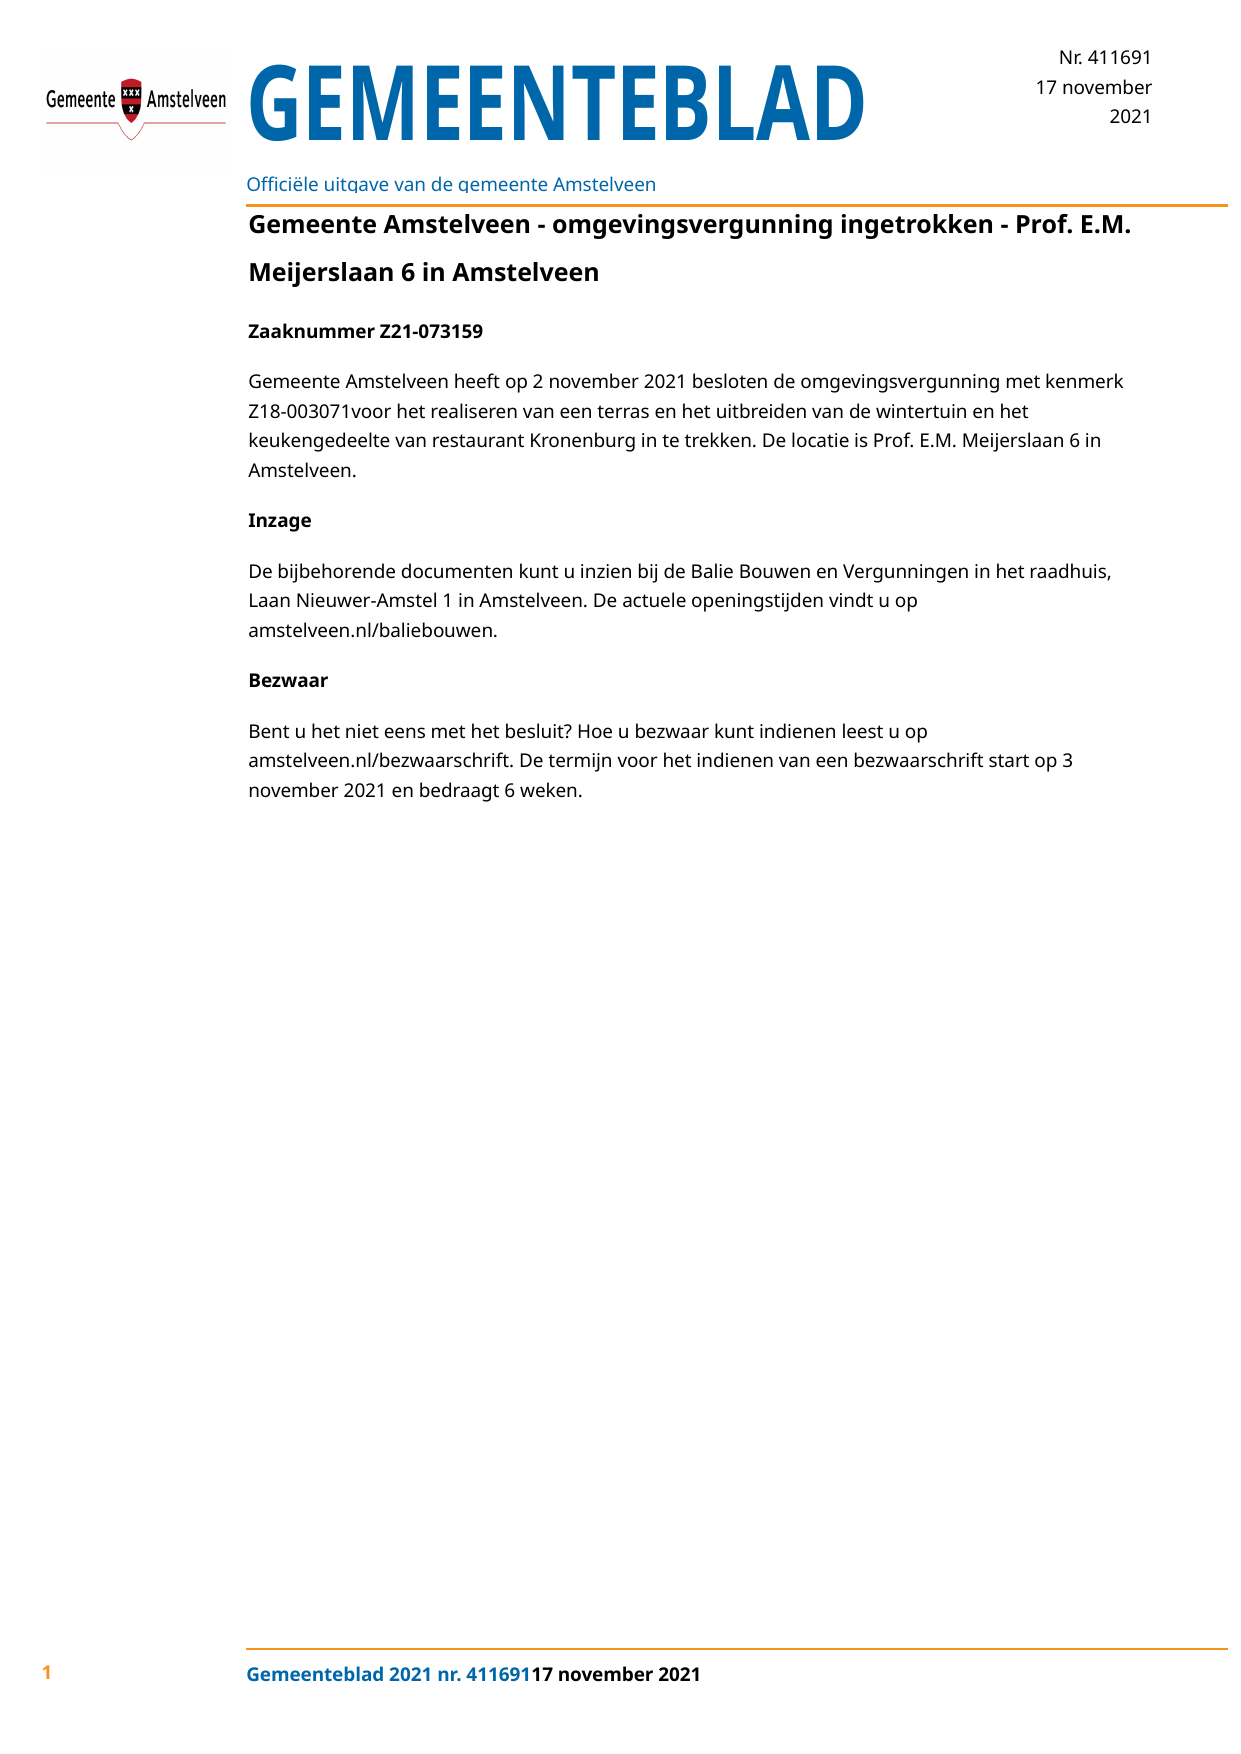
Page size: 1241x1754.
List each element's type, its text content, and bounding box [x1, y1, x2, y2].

text De bijbehorende documenten kunt u inzien bij de Balie Bouwen en Vergunningen in het raadhuis, Laan Nieuwer-Amstel 1 in Amstelveen. De actuele openingstijden vindt u op amstelveen.nl/baliebouwen. [248, 558, 1152, 643]
text Bezwaar [248, 667, 1152, 693]
picture [41, 47, 231, 172]
text Gemeente Amstelveen - omgevingsvergunning ingetrokken - Prof. E.M. Meijerslaan 6 in Amstelveen [248, 207, 1152, 288]
text Gemeente Amstelveen heeft op 2 november 2021 besloten de omgevingsvergunning met kenmerk Z18-003071voor het realiseren van een terras en het uitbreiden van de wintertuin en het keukengedeelte van restaurant Kronenburg in te trekken. De locatie is Prof. E.M. Meijerslaan 6 in Amstelveen. [248, 368, 1152, 483]
text Zaaknummer Z21-073159 [248, 318, 1152, 344]
text Inzage [248, 507, 1152, 533]
text Bent u het niet eens met het besluit? Hoe u bezwaar kunt indienen leest u op amstelveen.nl/bezwaarschrift. De termijn voor het indienen van een bezwaarschrift start op 3 november 2021 en bedraagt 6 weken. [248, 718, 1152, 803]
